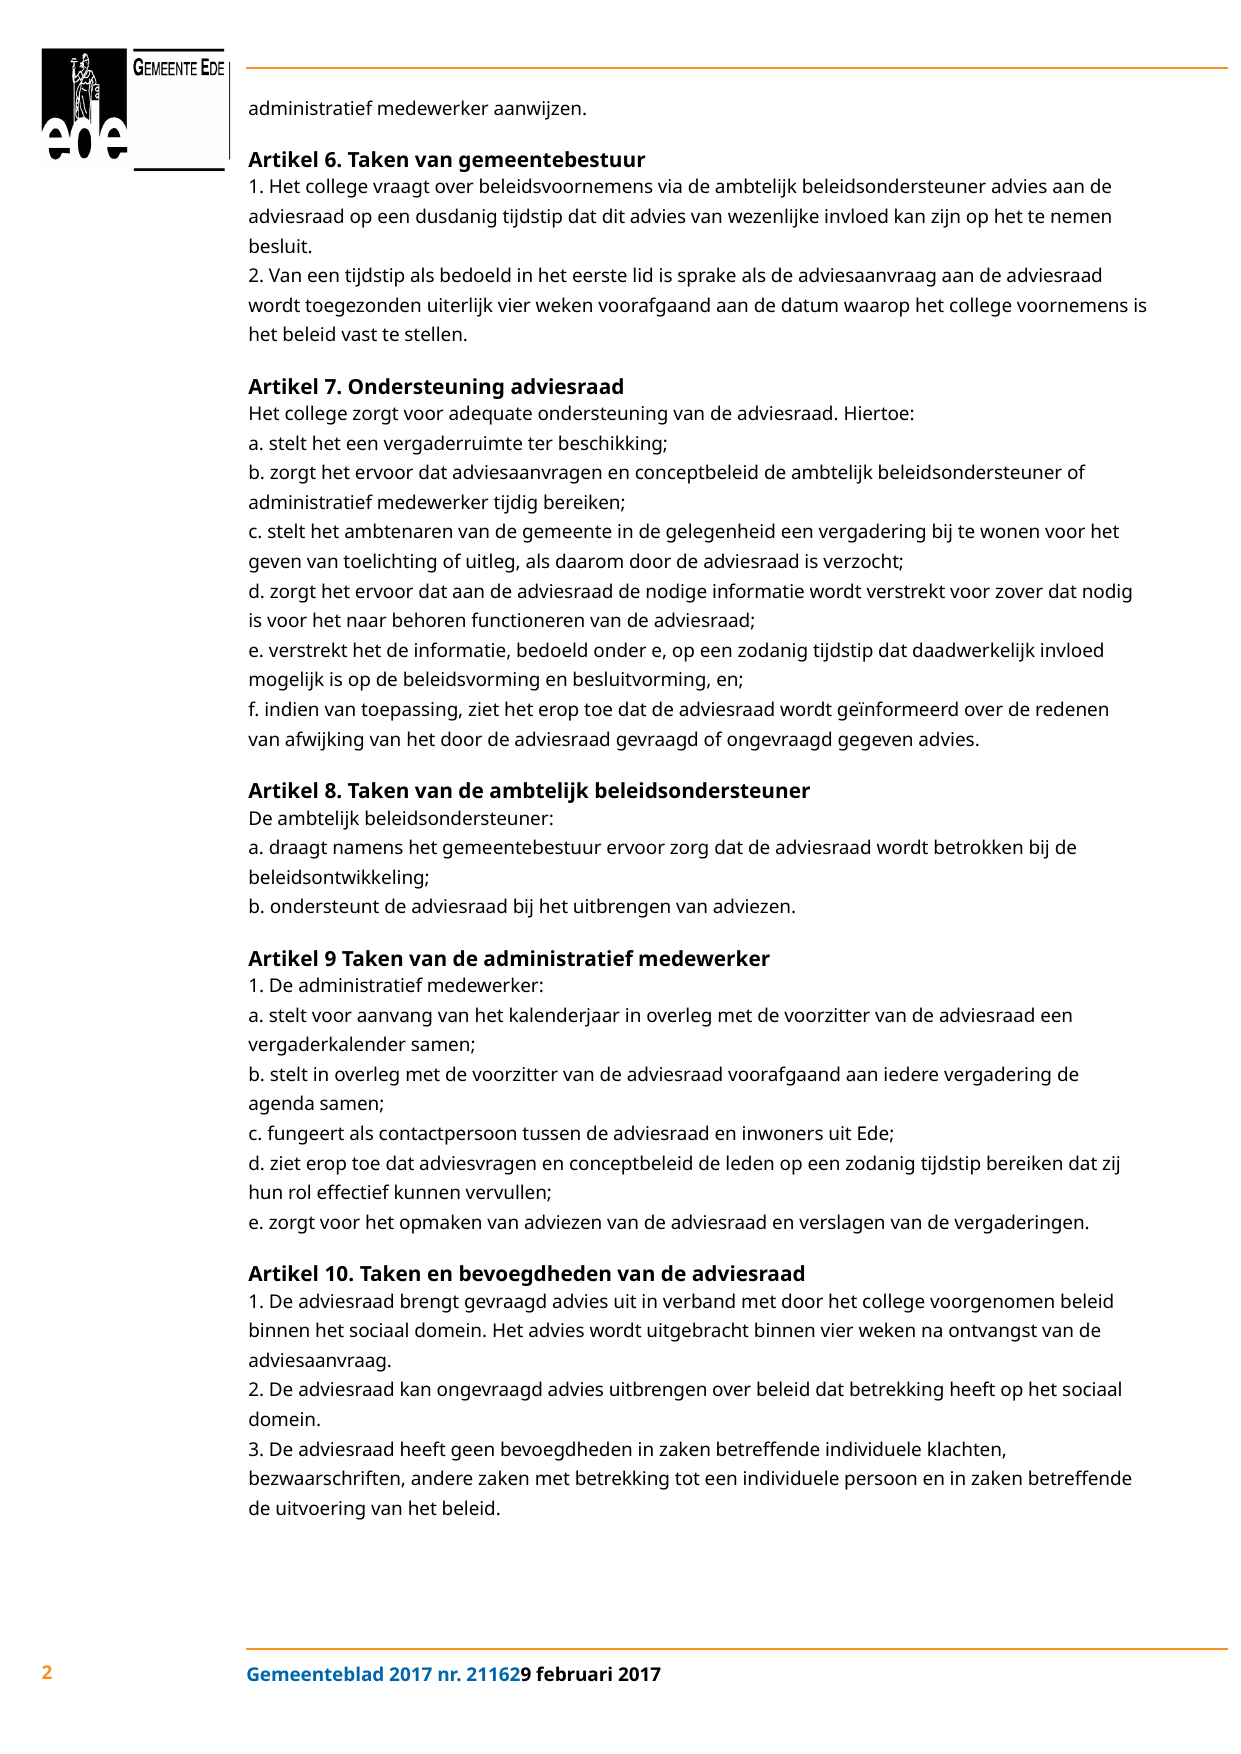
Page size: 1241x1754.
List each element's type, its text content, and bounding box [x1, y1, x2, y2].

text a. stelt voor aanvang van het kalenderjaar in overleg met de voorzitter van de adviesraad een [248, 1002, 1152, 1028]
text d. ziet erop toe dat adviesvragen en conceptbeleid de leden op een zodanig tijdstip bereiken dat zij [248, 1150, 1152, 1176]
text Het college zorgt voor adequate ondersteuning van de adviesraad. Hiertoe: [248, 400, 1152, 426]
text van afwijking van het door de adviesraad gevraagd of ongevraagd gegeven advies. [248, 726, 1152, 752]
text a. stelt het een vergaderruimte ter beschikking; [248, 430, 1152, 456]
text 1. De adviesraad brengt gevraagd advies uit in verband met door het college voorgenomen beleid binnen het sociaal domein. Het advies wordt uitgebracht binnen vier weken na ontvangst van de adviesaanvraag. [248, 1288, 1152, 1373]
text administratief medewerker aanwijzen. [248, 95, 1152, 121]
text Artikel 9 Taken van de administratief medewerker [248, 944, 1152, 972]
text hun rol effectief kunnen vervullen; [248, 1179, 1152, 1205]
text Artikel 6. Taken van gemeentebestuur [248, 145, 1152, 174]
text geven van toelichting of uitleg, als daarom door de adviesraad is verzocht; [248, 548, 1152, 574]
text Artikel 10. Taken en bevoegdheden van de adviesraad [248, 1259, 1152, 1288]
text mogelijk is op de beleidsvorming en besluitvorming, en; [248, 667, 1152, 692]
text Artikel 7. Ondersteuning adviesraad [248, 372, 1152, 400]
text d. zorgt het ervoor dat aan de adviesraad de nodige informatie wordt verstrekt voor zover dat nodig [248, 578, 1152, 604]
text b. ondersteunt de adviesraad bij het uitbrengen van adviezen. [248, 893, 1152, 919]
text vergaderkalender samen; [248, 1031, 1152, 1057]
text domein. [248, 1406, 1152, 1432]
text 2. Van een tijdstip als bedoeld in het eerste lid is sprake als de adviesaanvraag aan de adviesraad wordt toegezonden uiterlijk vier weken voorafgaand aan de datum waarop het college voornemens is het beleid vast te stellen. [248, 262, 1152, 347]
text e. verstrekt het de informatie, bedoeld onder e, op een zodanig tijdstip dat daadwerkelijk invloed [248, 637, 1152, 663]
text De ambtelijk beleidsondersteuner: [248, 805, 1152, 830]
text b. zorgt het ervoor dat adviesaanvragen en conceptbeleid de ambtelijk beleidsondersteuner of administratief medewerker tijdig bereiken; [248, 459, 1152, 515]
picture [41, 47, 231, 172]
text c. stelt het ambtenaren van de gemeente in de gelegenheid een vergadering bij te wonen voor het [248, 519, 1152, 544]
text c. fungeert als contactpersoon tussen de adviesraad en inwoners uit Ede; [248, 1120, 1152, 1146]
text is voor het naar behoren functioneren van de adviesraad; [248, 607, 1152, 633]
text f. indien van toepassing, ziet het erop toe dat de adviesraad wordt geïnformeerd over de redenen [248, 696, 1152, 722]
text e. zorgt voor het opmaken van adviezen van de adviesraad en verslagen van de vergaderingen. [248, 1209, 1152, 1235]
text 1. De administratief medewerker: [248, 972, 1152, 998]
text 1. Het college vraagt over beleidsvoornemens via de ambtelijk beleidsondersteuner advies aan de adviesraad op een dusdanig tijdstip dat dit advies van wezenlijke invloed kan zijn op het te nemen besluit. [248, 174, 1152, 258]
text b. stelt in overleg met de voorzitter van de adviesraad voorafgaand aan iedere vergadering de [248, 1061, 1152, 1087]
text 3. De adviesraad heeft geen bevoegdheden in zaken betreffende individuele klachten, bezwaarschriften, andere zaken met betrekking tot een individuele persoon en in zaken betreffende de uitvoering van het beleid. [248, 1436, 1152, 1521]
text 2. De adviesraad kan ongevraagd advies uitbrengen over beleid dat betrekking heeft op het sociaal [248, 1377, 1152, 1402]
text beleidsontwikkeling; [248, 864, 1152, 889]
text Artikel 8. Taken van de ambtelijk beleidsondersteuner [248, 776, 1152, 805]
text agenda samen; [248, 1091, 1152, 1116]
text a. draagt namens het gemeentebestuur ervoor zorg dat de adviesraad wordt betrokken bij de [248, 834, 1152, 860]
